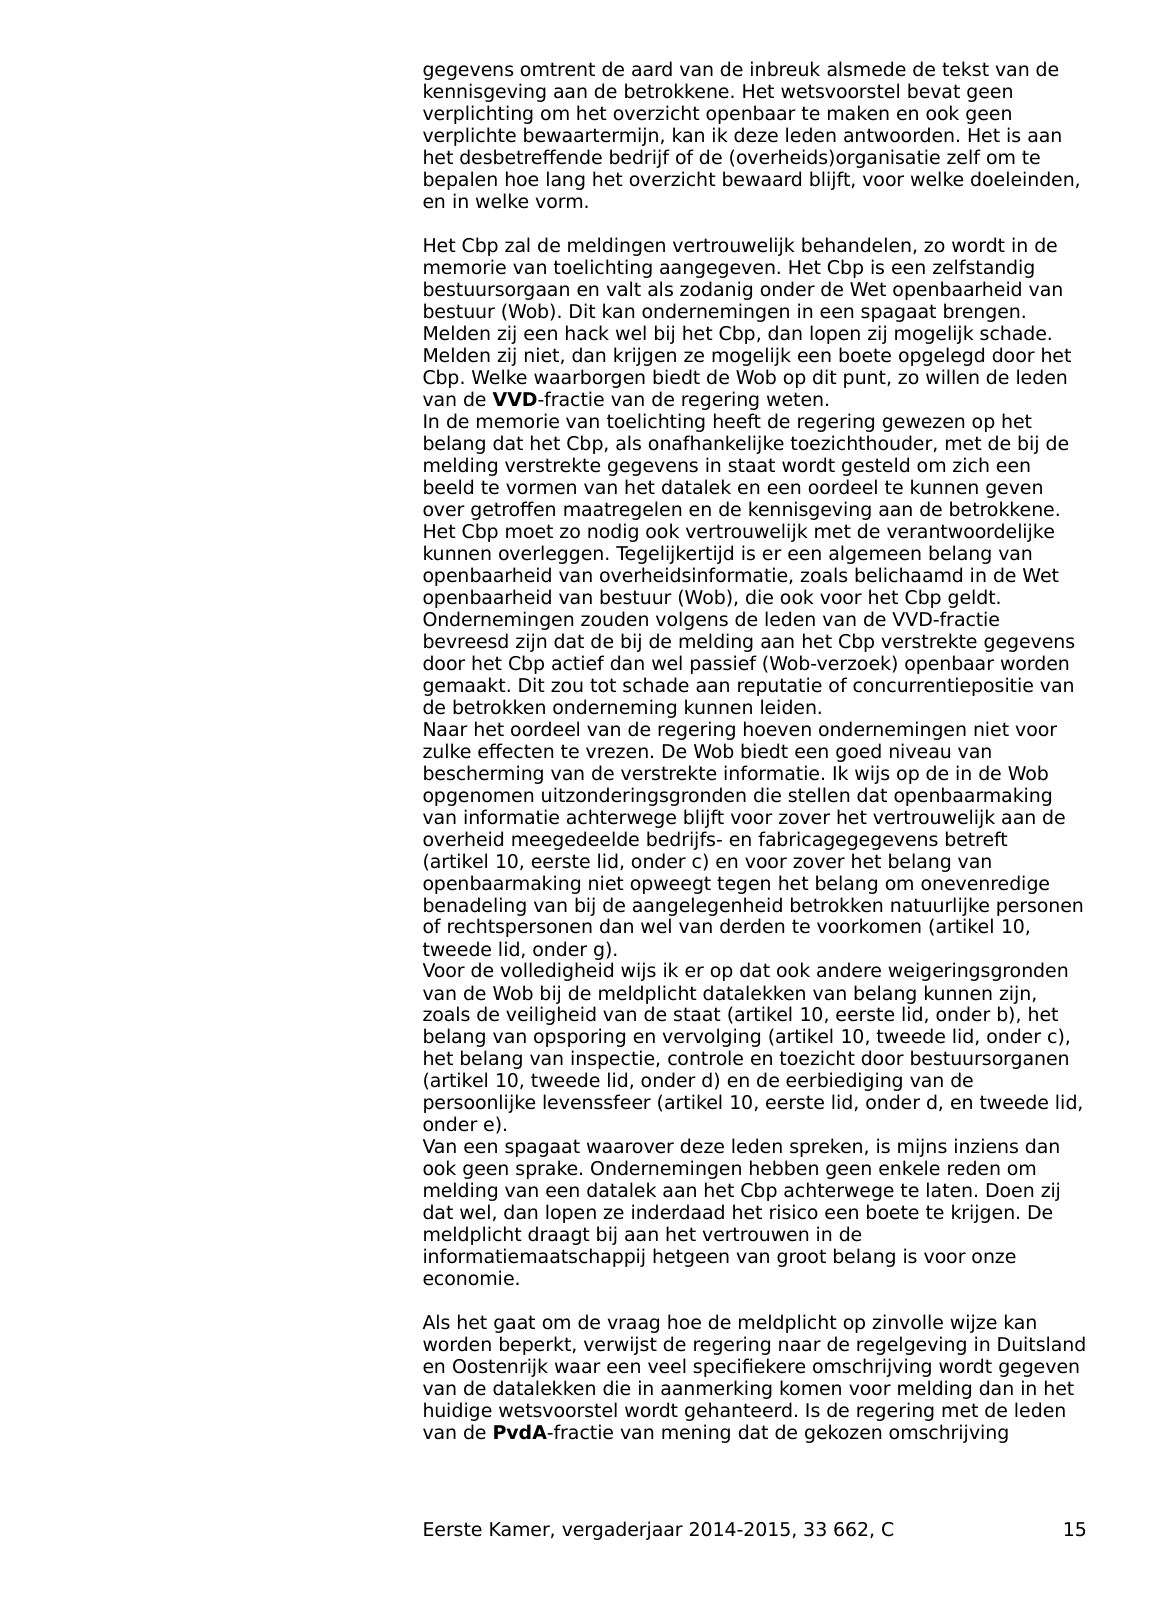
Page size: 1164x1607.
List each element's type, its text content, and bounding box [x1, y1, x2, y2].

text gegevens omtrent de aard van de inbreuk alsmede de tekst van de kennisgeving aan de betrokkene. Het wetsvoorstel bevat geen verplichting om het overzicht openbaar te maken en ook geen verplichte bewaartermijn, kan ik deze leden antwoorden. Het is aan het desbetreffende bedrijf of de (overheids)organisatie zelf om te bepalen hoe lang het overzicht bewaard blijft, voor welke doeleinden, en in welke vorm. [422, 59, 1087, 213]
text In de memorie van toelichting heeft de regering gewezen op het belang dat het Cbp, als onafhankelijke toezichthouder, met de bij de melding verstrekte gegevens in staat wordt gesteld om zich een beeld te vormen van het datalek en een oordeel te kunnen geven over getroffen maatregelen en de kennisgeving aan de betrokkene. Het Cbp moet zo nodig ook vertrouwelijk met de verantwoordelijke kunnen overleggen. Tegelijkertijd is er een algemeen belang van openbaarheid van overheidsinformatie, zoals belichaamd in de Wet openbaarheid van bestuur (Wob), die ook voor het Cbp geldt. Ondernemingen zouden volgens de leden van de VVD-fractie bevreesd zijn dat de bij de melding aan het Cbp verstrekte gegevens door het Cbp actief dan wel passief (Wob-verzoek) openbaar worden gemaakt. Dit zou tot schade aan reputatie of concurrentiepositie van de betrokken onderneming kunnen leiden. [422, 411, 1087, 719]
text Het Cbp zal de meldingen vertrouwelijk behandelen, zo wordt in de memorie van toelichting aangegeven. Het Cbp is een zelfstandig bestuursorgaan en valt als zodanig onder de Wet openbaarheid van bestuur (Wob). Dit kan ondernemingen in een spagaat brengen. Melden zij een hack wel bij het Cbp, dan lopen zij mogelijk schade. Melden zij niet, dan krijgen ze mogelijk een boete opgelegd door het Cbp. Welke waarborgen biedt de Wob op dit punt, zo willen de leden van de VVD-fractie van de regering weten. [422, 235, 1087, 411]
text Voor de volledigheid wijs ik er op dat ook andere weigeringsgronden van de Wob bij de meldplicht datalekken van belang kunnen zijn, zoals de veiligheid van de staat (artikel 10, eerste lid, onder b), het belang van opsporing en vervolging (artikel 10, tweede lid, onder c), het belang van inspectie, controle en toezicht door bestuursorganen (artikel 10, tweede lid, onder d) en de eerbiediging van de persoonlijke levenssfeer (artikel 10, eerste lid, onder d, en tweede lid, onder e). [422, 960, 1087, 1136]
text Van een spagaat waarover deze leden spreken, is mijns inziens dan ook geen sprake. Ondernemingen hebben geen enkele reden om melding van een datalek aan het Cbp achterwege te laten. Doen zij dat wel, dan lopen ze inderdaad het risico een boete te krijgen. De meldplicht draagt bij aan het vertrouwen in de informatiemaatschappij hetgeen van groot belang is voor onze economie. [422, 1136, 1087, 1290]
text Naar het oordeel van de regering hoeven ondernemingen niet voor zulke effecten te vrezen. De Wob biedt een goed niveau van bescherming van de verstrekte informatie. Ik wijs op de in de Wob opgenomen uitzonderingsgronden die stellen dat openbaarmaking van informatie achterwege blijft voor zover het vertrouwelijk aan de overheid meegedeelde bedrijfs- en fabricagegegevens betreft (artikel 10, eerste lid, onder c) en voor zover het belang van openbaarmaking niet opweegt tegen het belang om onevenredige benadeling van bij de aangelegenheid betrokken natuurlijke personen of rechtspersonen dan wel van derden te voorkomen (artikel 10, tweede lid, onder g). [422, 719, 1087, 960]
text Als het gaat om de vraag hoe de meldplicht op zinvolle wijze kan worden beperkt, verwijst de regering naar de regelgeving in Duitsland en Oostenrijk waar een veel specifiekere omschrijving wordt gegeven van de datalekken die in aanmerking komen voor melding dan in het huidige wetsvoorstel wordt gehanteerd. Is de regering met de leden van de PvdA-fractie van mening dat de gekozen omschrijving [422, 1312, 1087, 1444]
